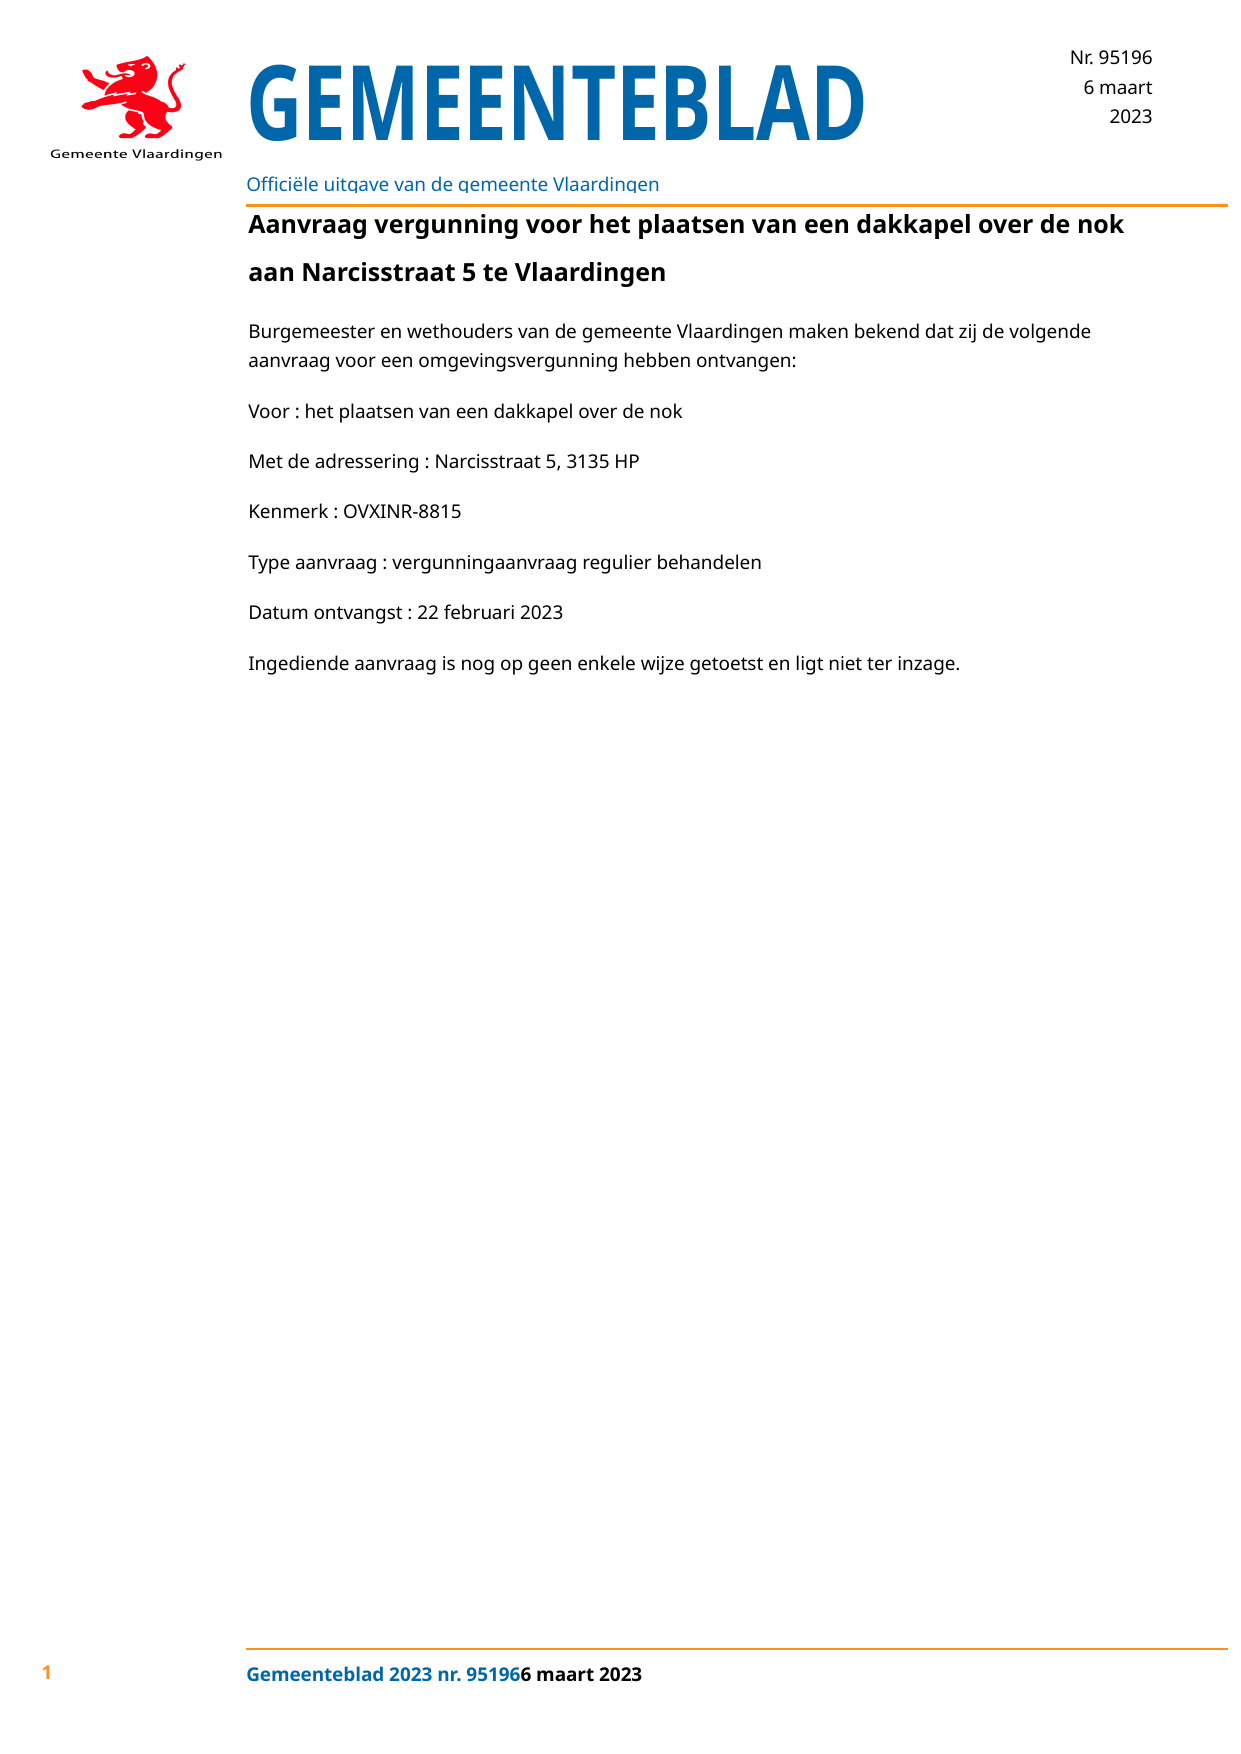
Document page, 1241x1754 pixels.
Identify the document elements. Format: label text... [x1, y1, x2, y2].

text Kenmerk : OVXINR-8815 [248, 499, 1152, 524]
text Datum ontvangst : 22 februari 2023 [248, 599, 1152, 625]
picture [41, 47, 231, 172]
text Voor : het plaatsen van een dakkapel over de nok [248, 398, 1152, 424]
text Ingediende aanvraag is nog op geen enkele wijze getoetst en ligt niet ter inzage. [248, 650, 1152, 676]
text Met de adressering : Narcisstraat 5, 3135 HP [248, 448, 1152, 474]
text Burgemeester en wethouders van de gemeente Vlaardingen maken bekend dat zij de volgende aanvraag voor een omgevingsvergunning hebben ontvangen: [248, 318, 1152, 373]
text Type aanvraag : vergunningaanvraag regulier behandelen [248, 549, 1152, 575]
text Aanvraag vergunning voor het plaatsen van een dakkapel over de nok aan Narcisstraat 5 te Vlaardingen [248, 207, 1152, 288]
